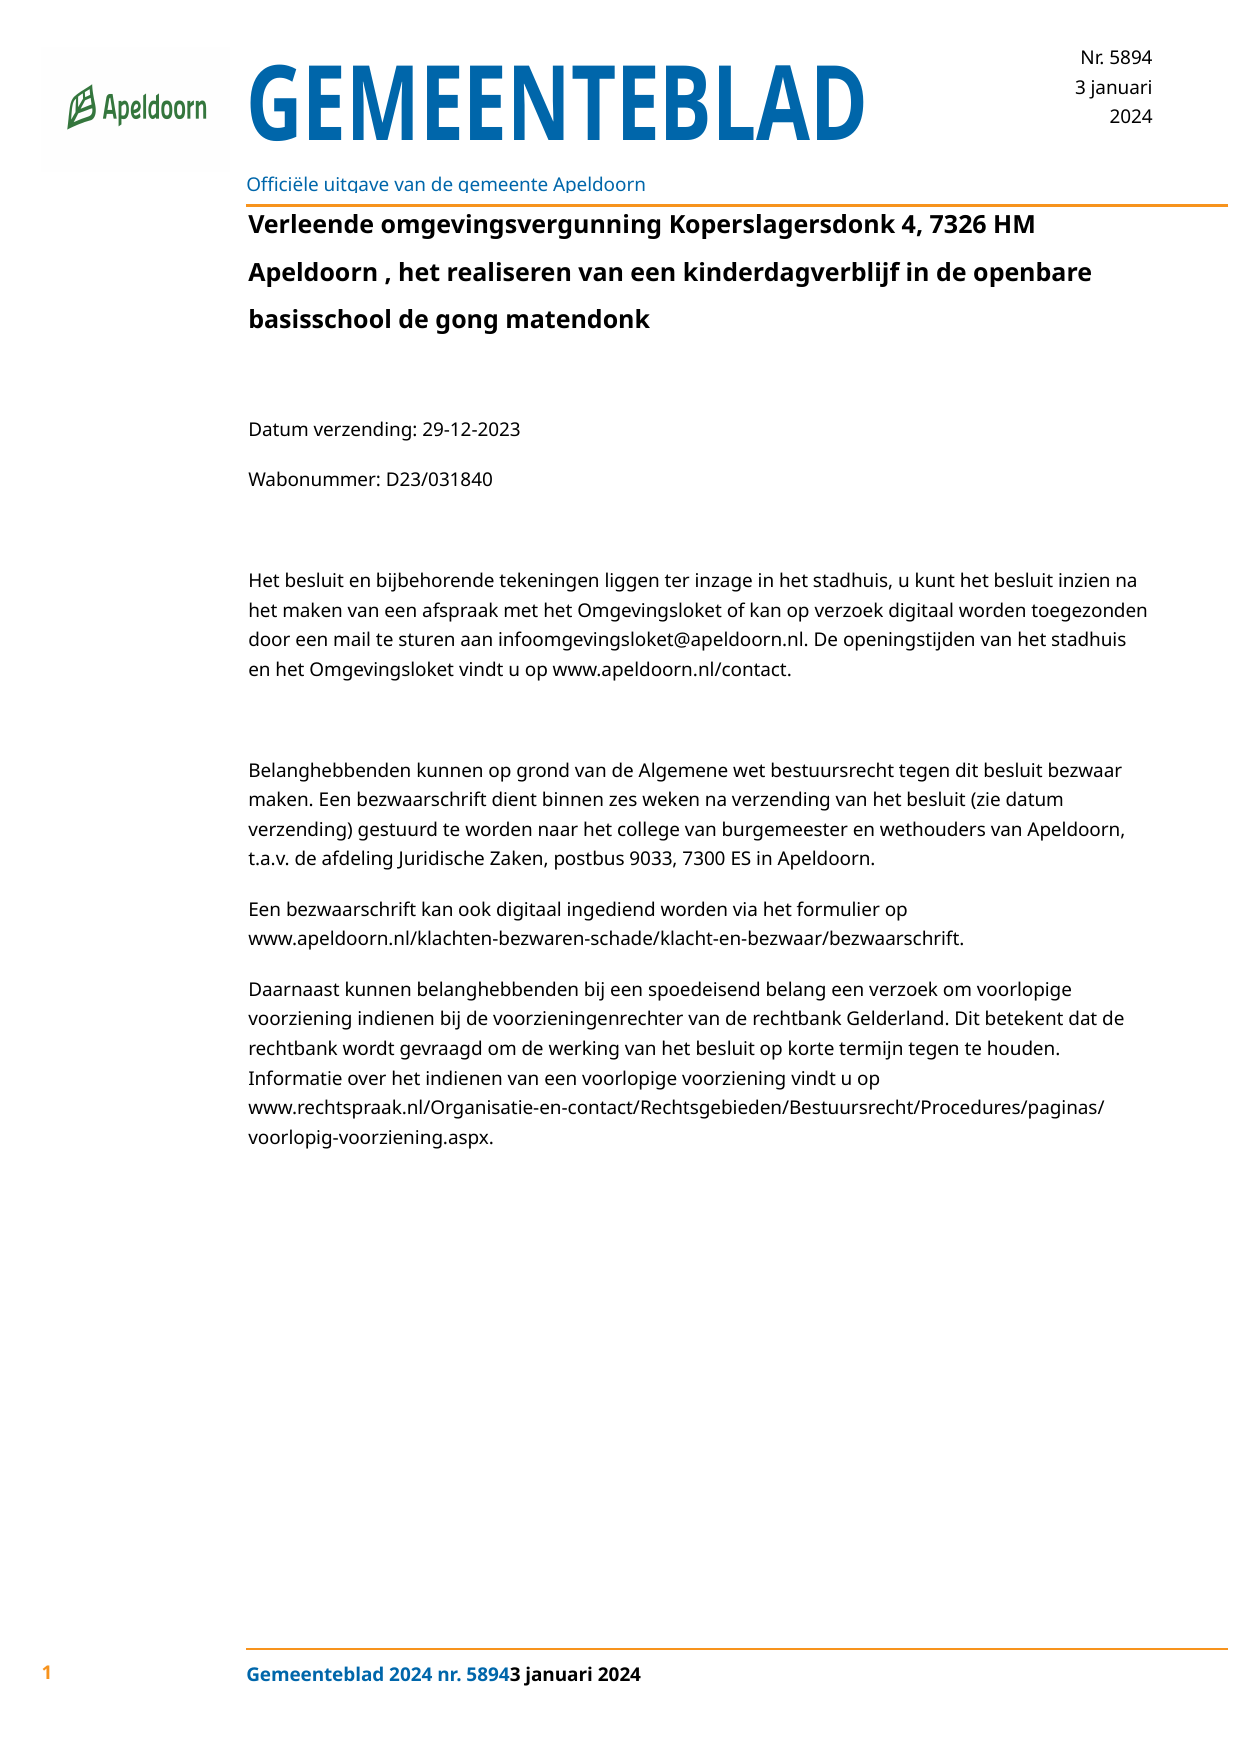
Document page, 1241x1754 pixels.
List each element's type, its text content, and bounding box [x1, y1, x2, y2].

text Het besluit en bijbehorende tekeningen liggen ter inzage in het stadhuis, u kunt het besluit inzien na het maken van een afspraak met het Omgevingsloket of kan op verzoek digitaal worden toegezonden door een mail te sturen aan infoomgevingsloket@apeldoorn.nl. De openingstijden van het stadhuis en het Omgevingsloket vindt u op www.apeldoorn.nl/contact. [248, 567, 1152, 682]
text Een bezwaarschrift kan ook digitaal ingediend worden via het formulier op www.apeldoorn.nl/klachten-bezwaren-schade/klacht-en-bezwaar/bezwaarschrift. [248, 896, 1152, 951]
text Datum verzending: 29-12-2023 [248, 416, 1152, 442]
text Wabonummer: D23/031840 [248, 466, 1152, 492]
text Verleende omgevingsvergunning Koperslagersdonk 4, 7326 HM Apeldoorn , het realiseren van een kinderdagverblijf in de openbare basisschool de gong matendonk [248, 207, 1152, 336]
picture [41, 47, 231, 172]
text Daarnaast kunnen belanghebbenden bij een spoedeisend belang een verzoek om voorlopige voorziening indienen bij de voorzieningenrechter van de rechtbank Gelderland. Dit betekent dat de rechtbank wordt gevraagd om de werking van het besluit op korte termijn tegen te houden. Informatie over het indienen van een voorlopige voorziening vindt u op www.rechtspraak.nl/Organisatie-en-contact/Rechtsgebieden/Bestuursrecht/Procedures/paginas/voorlopig-voorziening.aspx. [248, 976, 1152, 1149]
text Belanghebbenden kunnen op grond van de Algemene wet bestuursrecht tegen dit besluit bezwaar maken. Een bezwaarschrift dient binnen zes weken na verzending van het besluit (zie datum verzending) gestuurd te worden naar het college van burgemeester en wethouders van Apeldoorn, t.a.v. de afdeling Juridische Zaken, postbus 9033, 7300 ES in Apeldoorn. [248, 757, 1152, 871]
